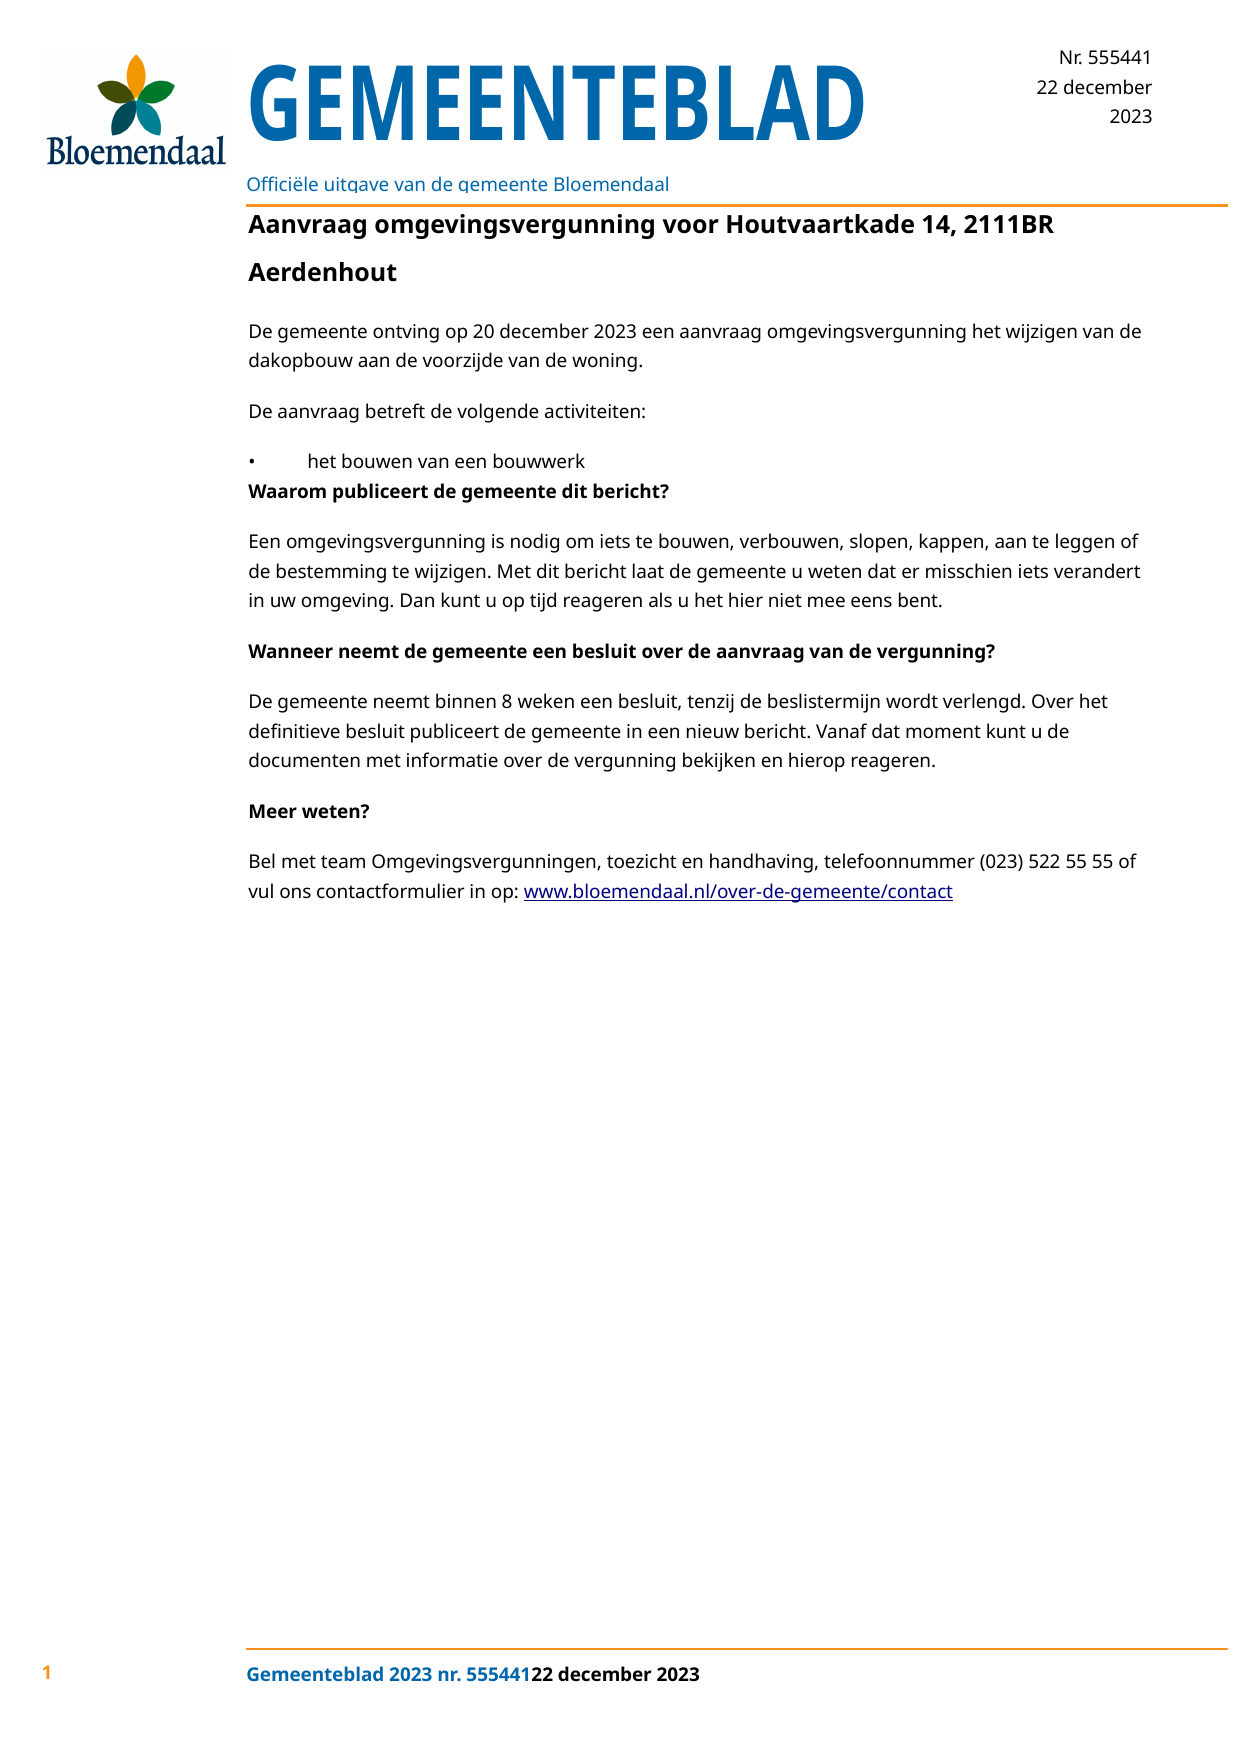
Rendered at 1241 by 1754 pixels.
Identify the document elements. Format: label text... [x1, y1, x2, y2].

text Wanneer neemt de gemeente een besluit over de aanvraag van de vergunning? [248, 638, 1152, 664]
text De aanvraag betreft de volgende activiteiten: [248, 398, 1152, 424]
text De gemeente ontving op 20 december 2023 een aanvraag omgevingsvergunning het wijzigen van de dakopbouw aan de voorzijde van de woning. [248, 318, 1152, 373]
text De gemeente neemt binnen 8 weken een besluit, tenzij de beslistermijn wordt verlengd. Over het definitieve besluit publiceert de gemeente in een nieuw bericht. Vanaf dat moment kunt u de documenten met informatie over de vergunning bekijken en hierop reageren. [248, 688, 1152, 773]
text Waarom publiceert de gemeente dit bericht? [248, 478, 1152, 504]
list het bouwen van een bouwwerk [248, 448, 1152, 474]
text Aanvraag omgevingsvergunning voor Houtvaartkade 14, 2111BR Aerdenhout [248, 207, 1152, 288]
picture [41, 47, 231, 172]
text Bel met team Omgevingsvergunningen, toezicht en handhaving, telefoonnummer (023) 522 55 55 of vul ons contactformulier in op: www.bloemendaal.nl/over-de-gemeente/contact [248, 848, 1152, 904]
text Een omgevingsvergunning is nodig om iets te bouwen, verbouwen, slopen, kappen, aan te leggen of de bestemming te wijzigen. Met dit bericht laat de gemeente u weten dat er misschien iets verandert in uw omgeving. Dan kunt u op tijd reageren als u het hier niet mee eens bent. [248, 528, 1152, 613]
text Meer weten? [248, 798, 1152, 824]
